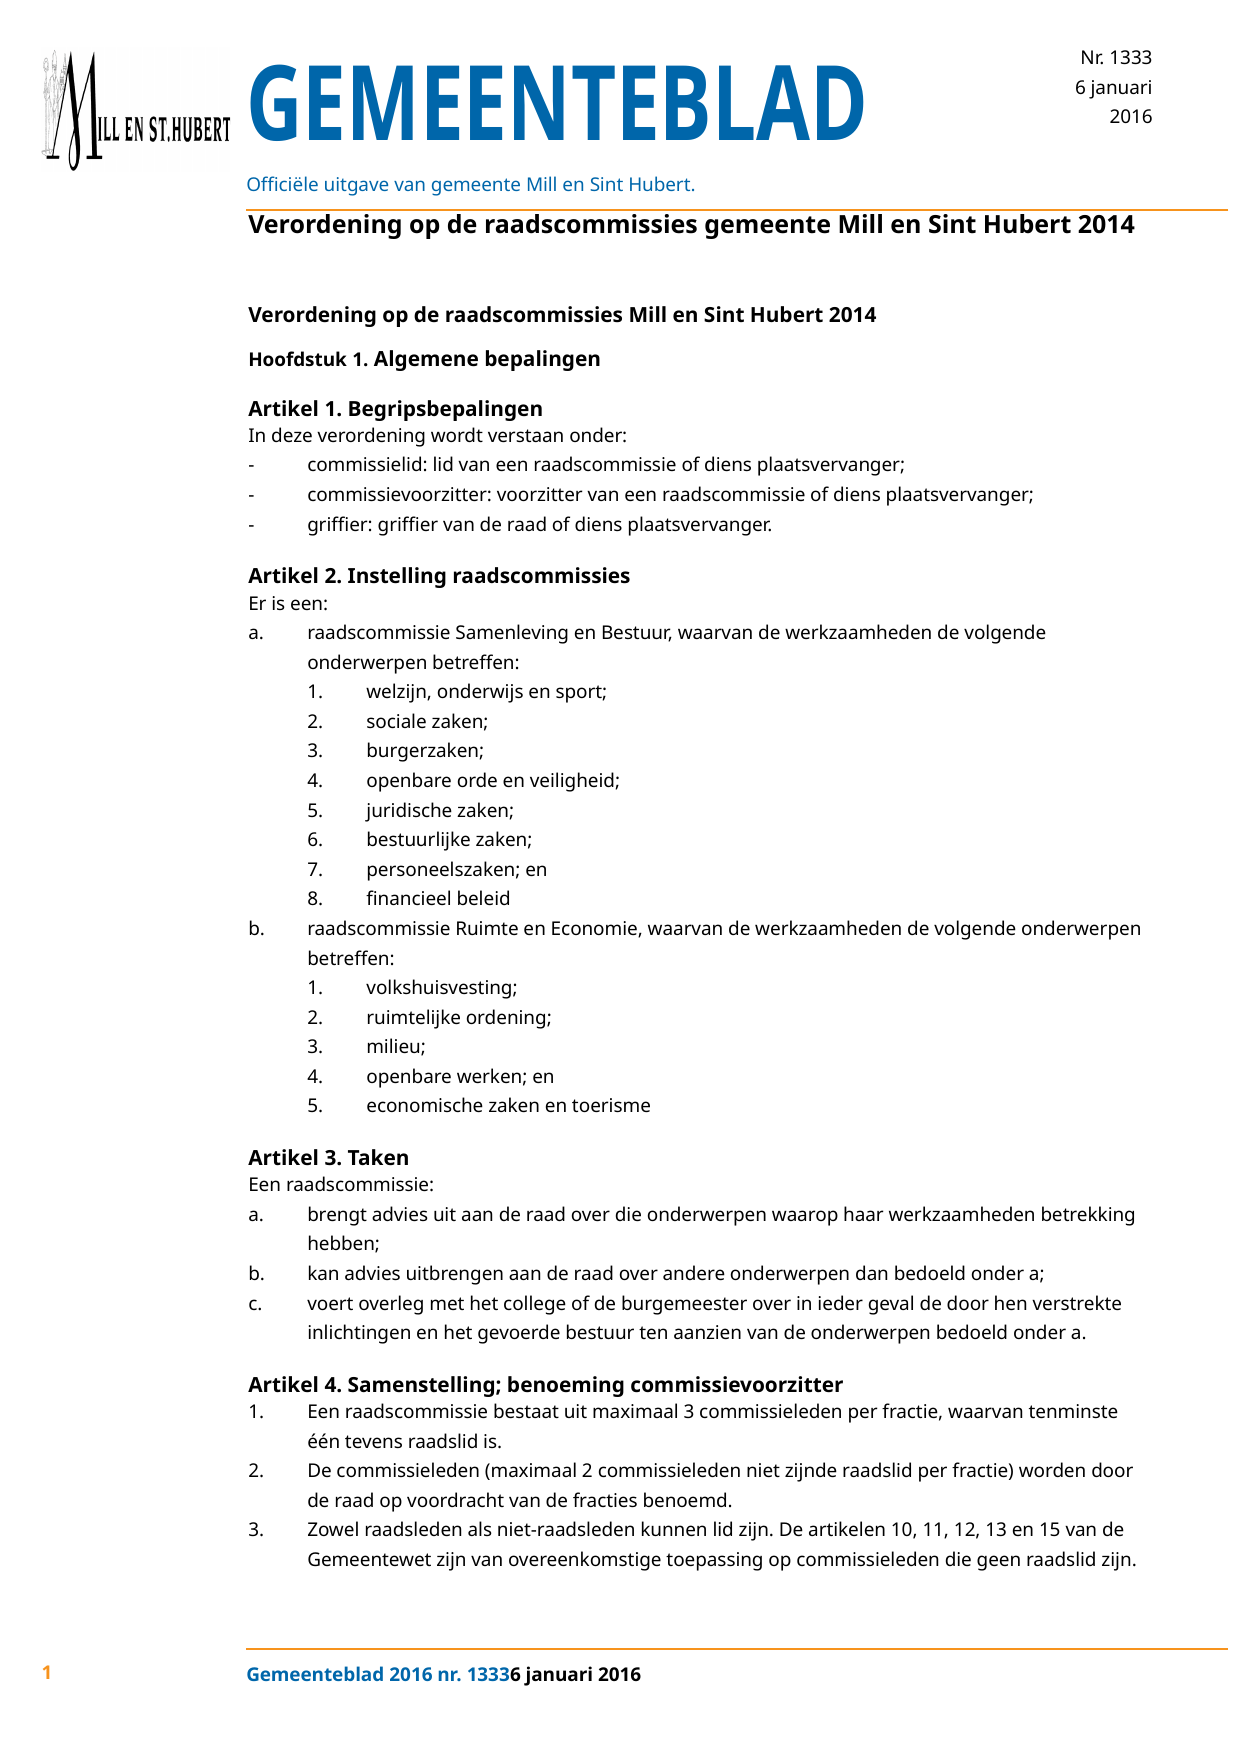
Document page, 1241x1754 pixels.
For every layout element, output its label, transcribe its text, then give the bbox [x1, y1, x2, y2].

list financieel beleid [307, 886, 1152, 911]
picture [41, 47, 231, 172]
list openbare orde en veiligheid; [307, 767, 1152, 793]
text Artikel 2. Instelling raadscommissies [248, 561, 1152, 590]
list kan advies uitbrengen aan de raad over andere onderwerpen dan bedoeld onder a; [248, 1260, 1152, 1286]
text Verordening op de raadscommissies Mill en Sint Hubert 2014 [248, 300, 1152, 328]
list bestuurlijke zaken; [307, 826, 1152, 852]
text Hoofdstuk 1. Algemene bepalingen [248, 344, 1152, 373]
list brengt advies uit aan de raad over die onderwerpen waarop haar werkzaamheden betrekking hebben; [248, 1201, 1152, 1256]
list sociale zaken; [307, 708, 1152, 734]
list welzijn, onderwijs en sport; [307, 678, 1152, 704]
list burgerzaken; [307, 738, 1152, 763]
list voert overleg met het college of de burgemeester over in ieder geval de door hen verstrekte inlichtingen en het gevoerde bestuur ten aanzien van de onderwerpen bedoeld onder a. [248, 1290, 1152, 1345]
text Een raadscommissie: [248, 1171, 1152, 1197]
list volkshuisvesting; [307, 974, 1152, 1000]
list Een raadscommissie bestaat uit maximaal 3 commissieleden per fractie, waarvan tenminste één tevens raadslid is. [248, 1398, 1152, 1453]
list ruimtelijke ordening; [307, 1004, 1152, 1029]
text Er is een: [248, 590, 1152, 615]
list De commissieleden (maximaal 2 commissieleden niet zijnde raadslid per fractie) worden door de raad op voordracht van de fracties benoemd. [248, 1457, 1152, 1513]
list raadscommissie Ruimte en Economie, waarvan de werkzaamheden de volgende onderwerpen betreffen: [248, 915, 1152, 970]
list milieu; [307, 1033, 1152, 1059]
list commissielid: lid van een raadscommissie of diens plaatsvervanger; [248, 452, 1152, 477]
list personeelszaken; en [307, 856, 1152, 882]
text In deze verordening wordt verstaan onder: [248, 422, 1152, 448]
list Zowel raadsleden als niet-raadsleden kunnen lid zijn. De artikelen 10, 11, 12, 13 en 15 van de Gemeentewet zijn van overeenkomstige toepassing op commissieleden die geen raadslid zijn. [248, 1517, 1152, 1572]
text Artikel 3. Taken [248, 1143, 1152, 1171]
list raadscommissie Samenleving en Bestuur, waarvan de werkzaamheden de volgende onderwerpen betreffen: [248, 619, 1152, 674]
list commissievoorzitter: voorzitter van een raadscommissie of diens plaatsvervanger; [248, 481, 1152, 507]
list juridische zaken; [307, 797, 1152, 822]
list openbare werken; en [307, 1063, 1152, 1089]
list griffier: griffier van de raad of diens plaatsvervanger. [248, 511, 1152, 537]
list economische zaken en toerisme [307, 1093, 1152, 1118]
text Artikel 1. Begripsbepalingen [248, 394, 1152, 422]
text Verordening op de raadscommissies gemeente Mill en Sint Hubert 2014 [248, 211, 1152, 241]
text Artikel 4. Samenstelling; benoeming commissievoorzitter [248, 1370, 1152, 1398]
